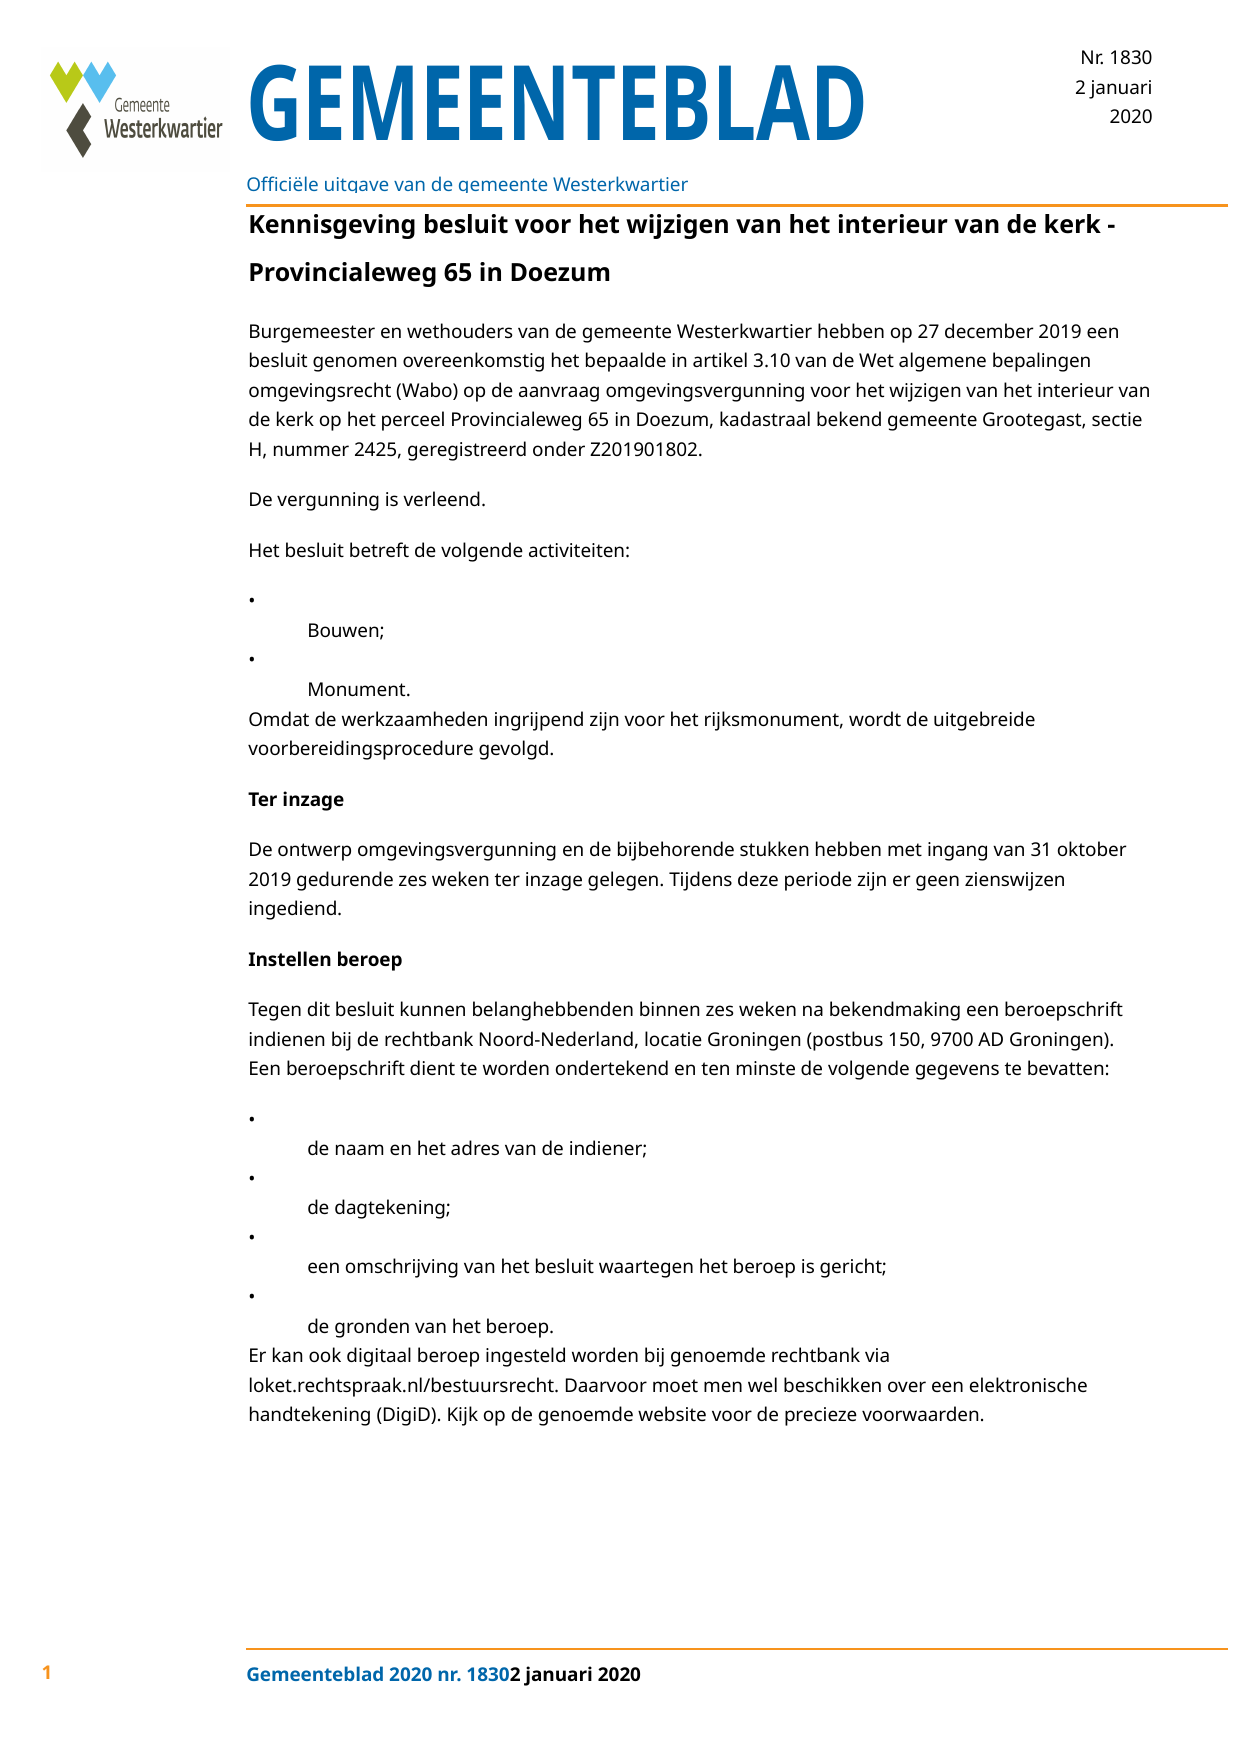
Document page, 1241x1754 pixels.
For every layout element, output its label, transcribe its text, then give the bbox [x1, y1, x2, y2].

list een omschrijving van het besluit waartegen het beroep is gericht; [248, 1254, 1152, 1279]
text Kennisgeving besluit voor het wijzigen van het interieur van de kerk - Provincialeweg 65 in Doezum [248, 207, 1152, 288]
text Het besluit betreft de volgende activiteiten: [248, 537, 1152, 563]
text Burgemeester en wethouders van de gemeente Westerkwartier hebben op 27 december 2019 een besluit genomen overeenkomstig het bepaalde in artikel 3.10 van de Wet algemene bepalingen omgevingsrecht (Wabo) op de aanvraag omgevingsvergunning voor het wijzigen van het interieur van de kerk op het perceel Provincialeweg 65 in Doezum, kadastraal bekend gemeente Grootegast, sectie H, nummer 2425, geregistreerd onder Z201901802. [248, 318, 1152, 462]
picture [41, 47, 231, 172]
list de gronden van het beroep. [248, 1313, 1152, 1339]
text Ter inzage [248, 786, 1152, 812]
list de dagtekening; [248, 1194, 1152, 1220]
text Er kan ook digitaal beroep ingesteld worden bij genoemde rechtbank via loket.rechtspraak.nl/bestuursrecht. Daarvoor moet men wel beschikken over een elektronische handtekening (DigiD). Kijk op de genoemde website voor de precieze voorwaarden. [248, 1342, 1152, 1427]
text Omdat de werkzaamheden ingrijpend zijn voor het rijksmonument, wordt de uitgebreide voorbereidingsprocedure gevolgd. [248, 706, 1152, 761]
text De vergunning is verleend. [248, 487, 1152, 512]
text Instellen beroep [248, 946, 1152, 972]
list Bouwen; [248, 617, 1152, 643]
list Monument. [248, 676, 1152, 702]
text Tegen dit besluit kunnen belanghebbenden binnen zes weken na bekendmaking een beroepschrift indienen bij de rechtbank Noord-Nederland, locatie Groningen (postbus 150, 9700 AD Groningen). Een beroepschrift dient te worden ondertekend en ten minste de volgende gegevens te bevatten: [248, 996, 1152, 1081]
text De ontwerp omgevingsvergunning en de bijbehorende stukken hebben met ingang van 31 oktober 2019 gedurende zes weken ter inzage gelegen. Tijdens deze periode zijn er geen zienswijzen ingediend. [248, 836, 1152, 921]
list de naam en het adres van de indiener; [248, 1135, 1152, 1161]
